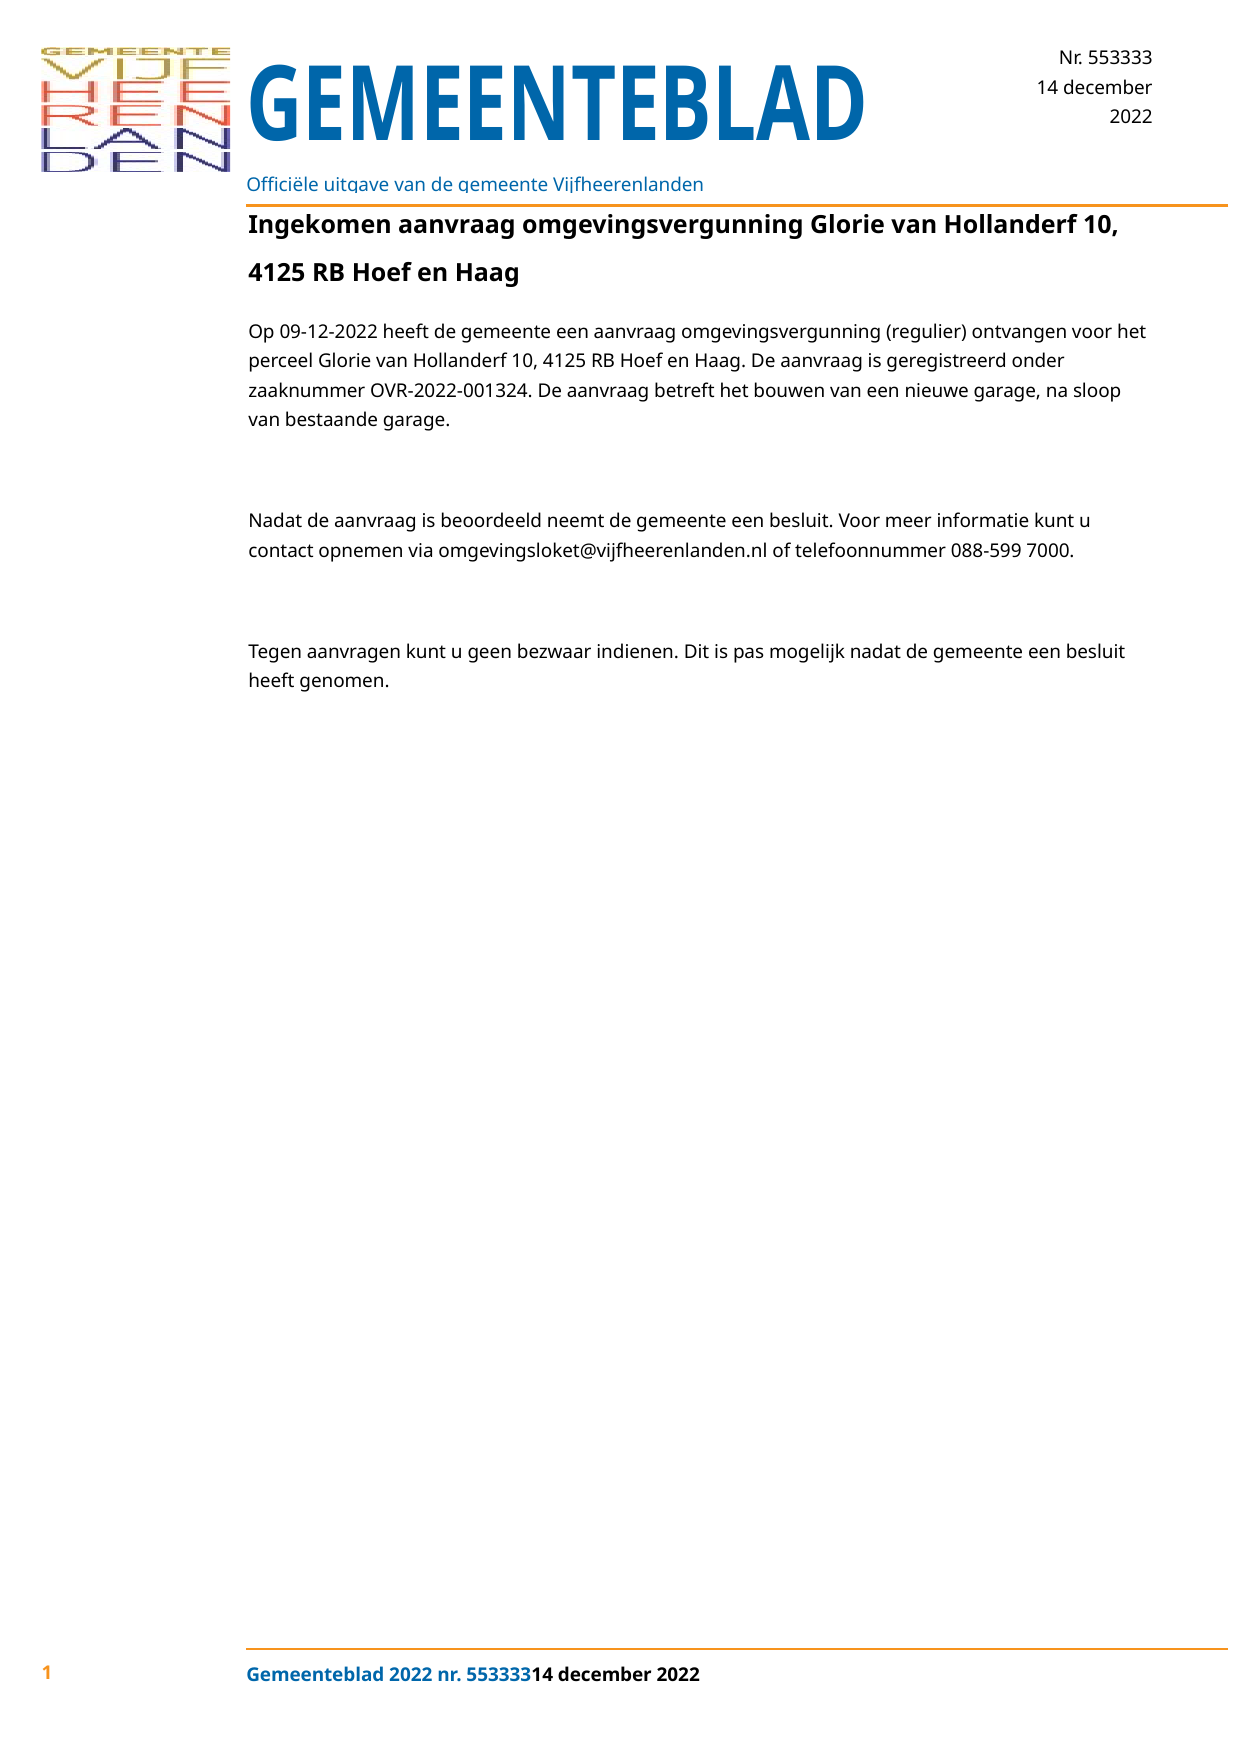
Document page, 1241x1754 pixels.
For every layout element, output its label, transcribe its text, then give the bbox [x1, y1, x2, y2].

text Ingekomen aanvraag omgevingsvergunning Glorie van Hollanderf 10, 4125 RB Hoef en Haag [248, 207, 1152, 288]
text Tegen aanvragen kunt u geen bezwaar indienen. Dit is pas mogelijk nadat de gemeente een besluit heeft genomen. [248, 638, 1152, 693]
text Nadat de aanvraag is beoordeeld neemt de gemeente een besluit. Voor meer informatie kunt u contact opnemen via omgevingsloket@vijfheerenlanden.nl of telefoonnummer 088-599 7000. [248, 507, 1152, 563]
picture [41, 47, 231, 172]
text Op 09-12-2022 heeft de gemeente een aanvraag omgevingsvergunning (regulier) ontvangen voor het perceel Glorie van Hollanderf 10, 4125 RB Hoef en Haag. De aanvraag is geregistreerd onder zaaknummer OVR-2022-001324. De aanvraag betreft het bouwen van een nieuwe garage, na sloop van bestaande garage. [248, 318, 1152, 432]
